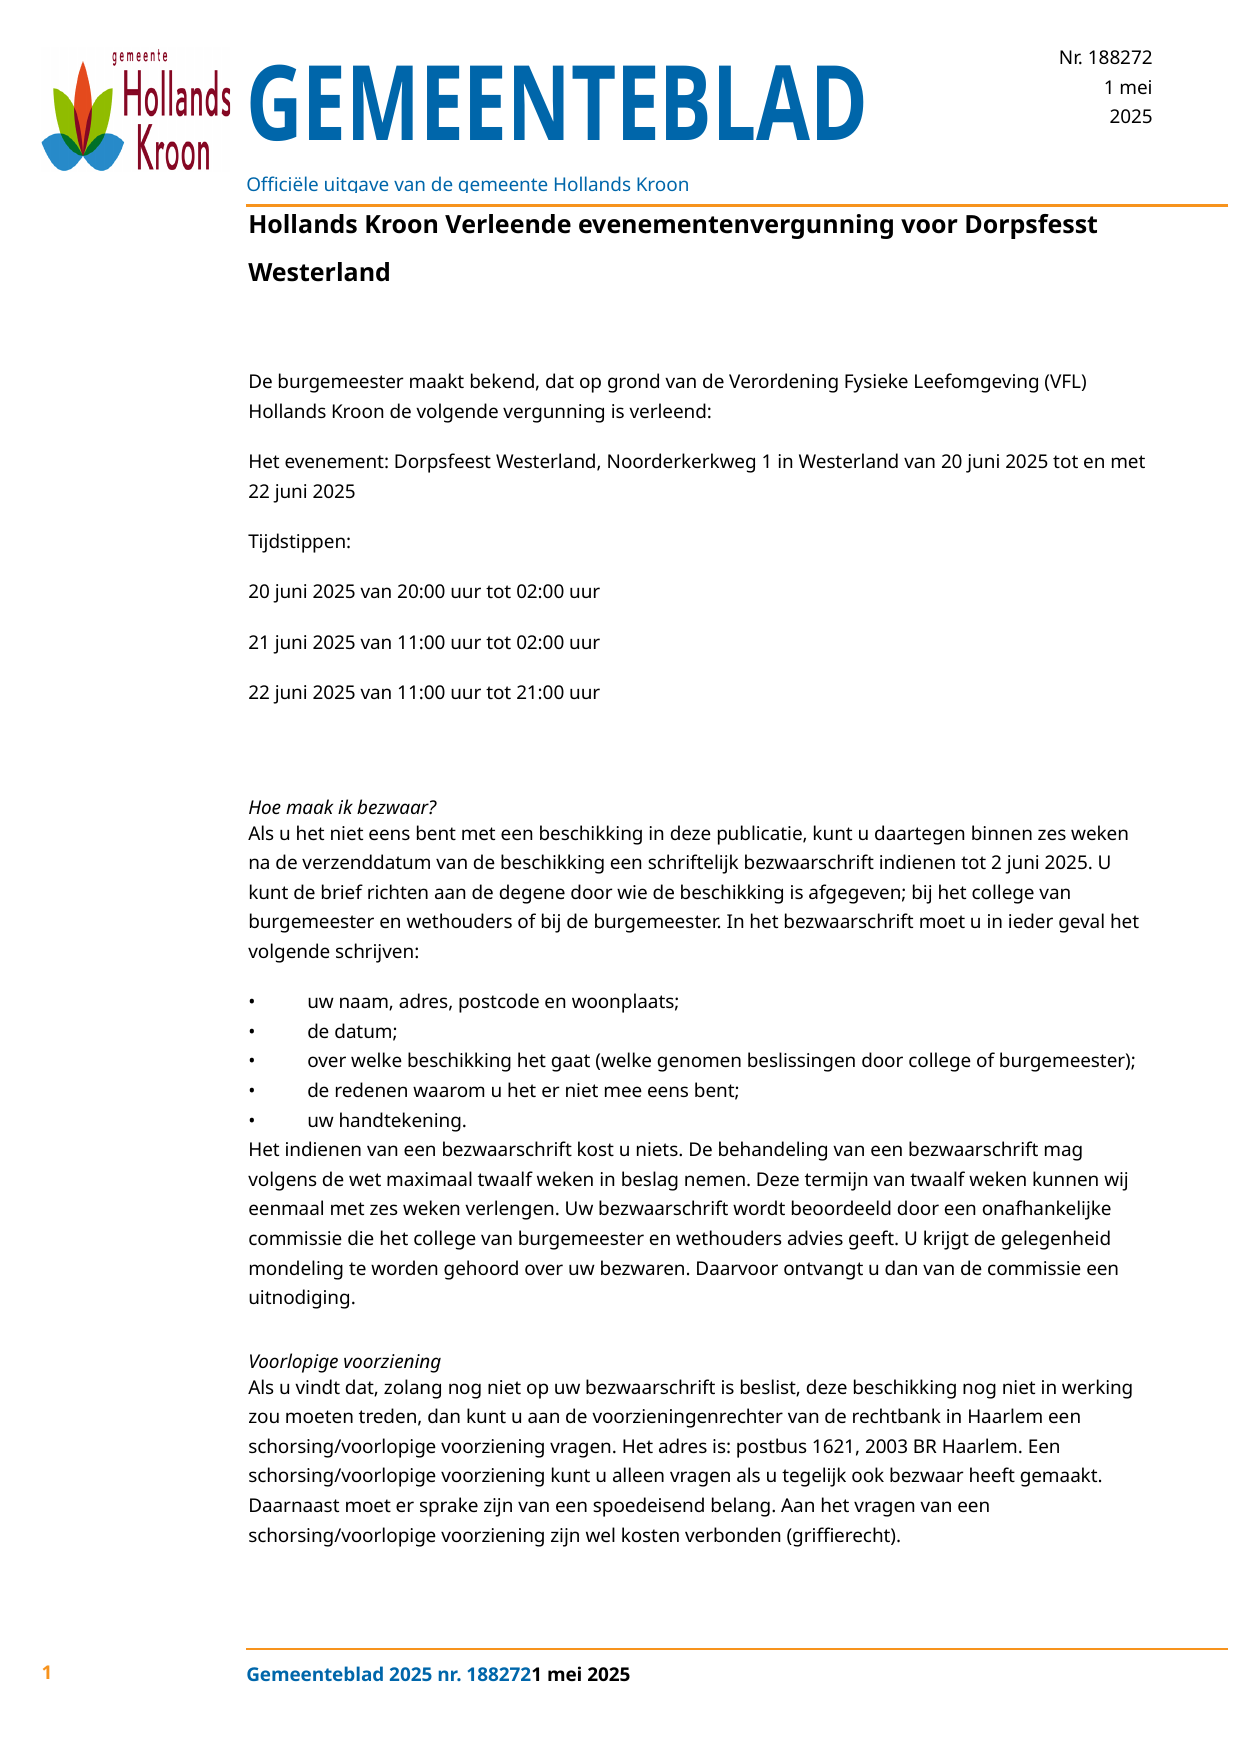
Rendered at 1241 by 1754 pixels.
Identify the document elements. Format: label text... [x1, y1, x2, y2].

text Als u vindt dat, zolang nog niet op uw bezwaarschrift is beslist, deze beschikking nog niet in werking zou moeten treden, dan kunt u aan de voorzieningenrechter van de rechtbank in Haarlem een schorsing/voorlopige voorziening vragen. Het adres is: postbus 1621, 2003 BR Haarlem. Een schorsing/voorlopige voorziening kunt u alleen vragen als u tegelijk ook bezwaar heeft gemaakt. Daarnaast moet er sprake zijn van een spoedeisend belang. Aan het vragen van een schorsing/voorlopige voorziening zijn wel kosten verbonden (griffierecht). [248, 1374, 1152, 1548]
text 21 juni 2025 van 11:00 uur tot 02:00 uur [248, 629, 1152, 655]
text De burgemeester maakt bekend, dat op grond van de Verordening Fysieke Leefomgeving (VFL) Hollands Kroon de volgende vergunning is verleend: [248, 368, 1152, 424]
text 20 juni 2025 van 20:00 uur tot 02:00 uur [248, 579, 1152, 604]
text Hollands Kroon Verleende evenementenvergunning voor Dorpsfesst Westerland [248, 207, 1152, 288]
list uw naam, adres, postcode en woonplaats; [248, 988, 1152, 1014]
text Het indienen van een bezwaarschrift kost u niets. De behandeling van een bezwaarschrift mag volgens de wet maximaal twaalf weken in beslag nemen. Deze termijn van twaalf weken kunnen wij eenmaal met zes weken verlengen. Uw bezwaarschrift wordt beoordeeld door een onafhankelijke commissie die het college van burgemeester en wethouders advies geeft. U krijgt de gelegenheid mondeling te worden gehoord over uw bezwaren. Daarvoor ontvangt u dan van de commissie een uitnodiging. [248, 1136, 1152, 1310]
text Als u het niet eens bent met een beschikking in deze publicatie, kunt u daartegen binnen zes weken na de verzenddatum van de beschikking een schriftelijk bezwaarschrift indienen tot 2 juni 2025. U kunt de brief richten aan de degene door wie de beschikking is afgegeven; bij het college van burgemeester en wethouders of bij de burgemeester. In het bezwaarschrift moet u in ieder geval het volgende schrijven: [248, 820, 1152, 964]
list over welke beschikking het gaat (welke genomen beslissingen door college of burgemeester); [248, 1048, 1152, 1073]
text Het evenement: Dorpsfeest Westerland, Noorderkerkweg 1 in Westerland van 20 juni 2025 tot en met 22 juni 2025 [248, 448, 1152, 504]
text Hoe maak ik bezwaar? [248, 794, 1152, 820]
list de datum; [248, 1018, 1152, 1044]
list de redenen waarom u het er niet mee eens bent; [248, 1077, 1152, 1103]
text 22 juni 2025 van 11:00 uur tot 21:00 uur [248, 679, 1152, 705]
text Voorlopige voorziening [248, 1348, 1152, 1374]
list uw handtekening. [248, 1107, 1152, 1132]
picture [41, 47, 231, 172]
text Tijdstippen: [248, 528, 1152, 554]
